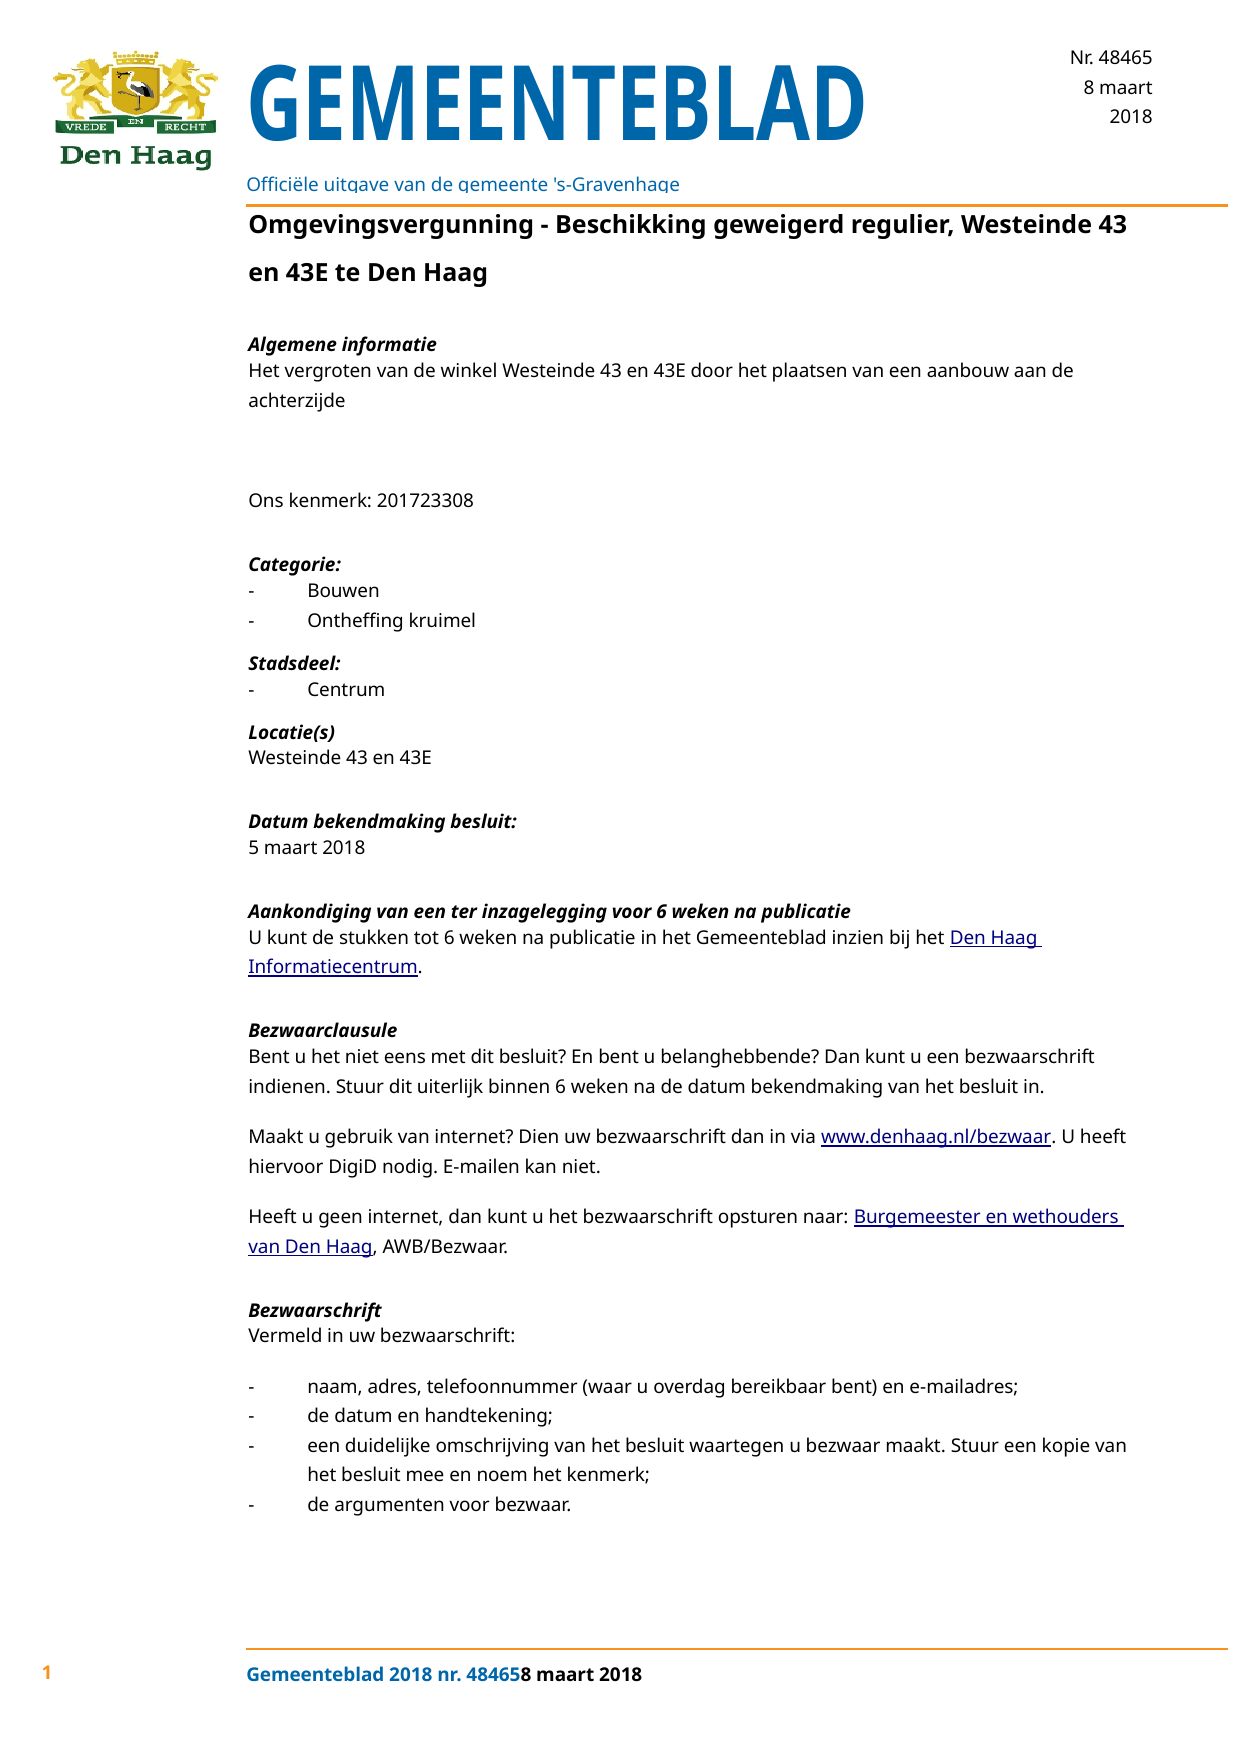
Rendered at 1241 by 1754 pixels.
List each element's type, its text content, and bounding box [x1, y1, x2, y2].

text Het vergroten van de winkel Westeinde 43 en 43E door het plaatsen van een aanbouw aan de achterzijde [248, 357, 1152, 412]
list een duidelijke omschrijving van het besluit waartegen u bezwaar maakt. Stuur een kopie van het besluit mee en noem het kenmerk; [248, 1432, 1152, 1487]
text Maakt u gebruik van internet? Dien uw bezwaarschrift dan in via www.denhaag.nl/bezwaar. U heeft hiervoor DigiD nodig. E-mailen kan niet. [248, 1123, 1152, 1178]
text Vermeld in uw bezwaarschrift: [248, 1322, 1152, 1348]
text Locatie(s) [248, 719, 1152, 744]
text 5 maart 2018 [248, 834, 1152, 860]
text Heeft u geen internet, dan kunt u het bezwaarschrift opsturen naar: Burgemeester en wethouders van Den Haag, AWB/Bezwaar. [248, 1203, 1152, 1258]
text Aankondiging van een ter inzagelegging voor 6 weken na publicatie [248, 898, 1152, 924]
list de argumenten voor bezwaar. [248, 1491, 1152, 1517]
text Datum bekendmaking besluit: [248, 808, 1152, 834]
list Ontheffing kruimel [248, 607, 1152, 633]
text Categorie: [248, 552, 1152, 577]
text Bezwaarschrift [248, 1297, 1152, 1322]
text Bent u het niet eens met dit besluit? En bent u belanghebbende? Dan kunt u een bezwaarschrift indienen. Stuur dit uiterlijk binnen 6 weken na de datum bekendmaking van het besluit in. [248, 1043, 1152, 1098]
list Centrum [248, 676, 1152, 701]
text Stadsdeel: [248, 650, 1152, 676]
text U kunt de stukken tot 6 weken na publicatie in het Gemeenteblad inzien bij het Den Haag Informatiecentrum. [248, 924, 1152, 979]
text Omgevingsvergunning - Beschikking geweigerd regulier, Westeinde 43 en 43E te Den Haag [248, 207, 1152, 288]
picture [41, 47, 231, 172]
list Bouwen [248, 577, 1152, 603]
text Bezwaarclausule [248, 1017, 1152, 1043]
text Algemene informatie [248, 331, 1152, 357]
list de datum en handtekening; [248, 1402, 1152, 1428]
text Ons kenmerk: 201723308 [248, 488, 1152, 513]
list naam, adres, telefoonnummer (waar u overdag bereikbaar bent) en e-mailadres; [248, 1373, 1152, 1399]
text Westeinde 43 en 43E [248, 744, 1152, 770]
